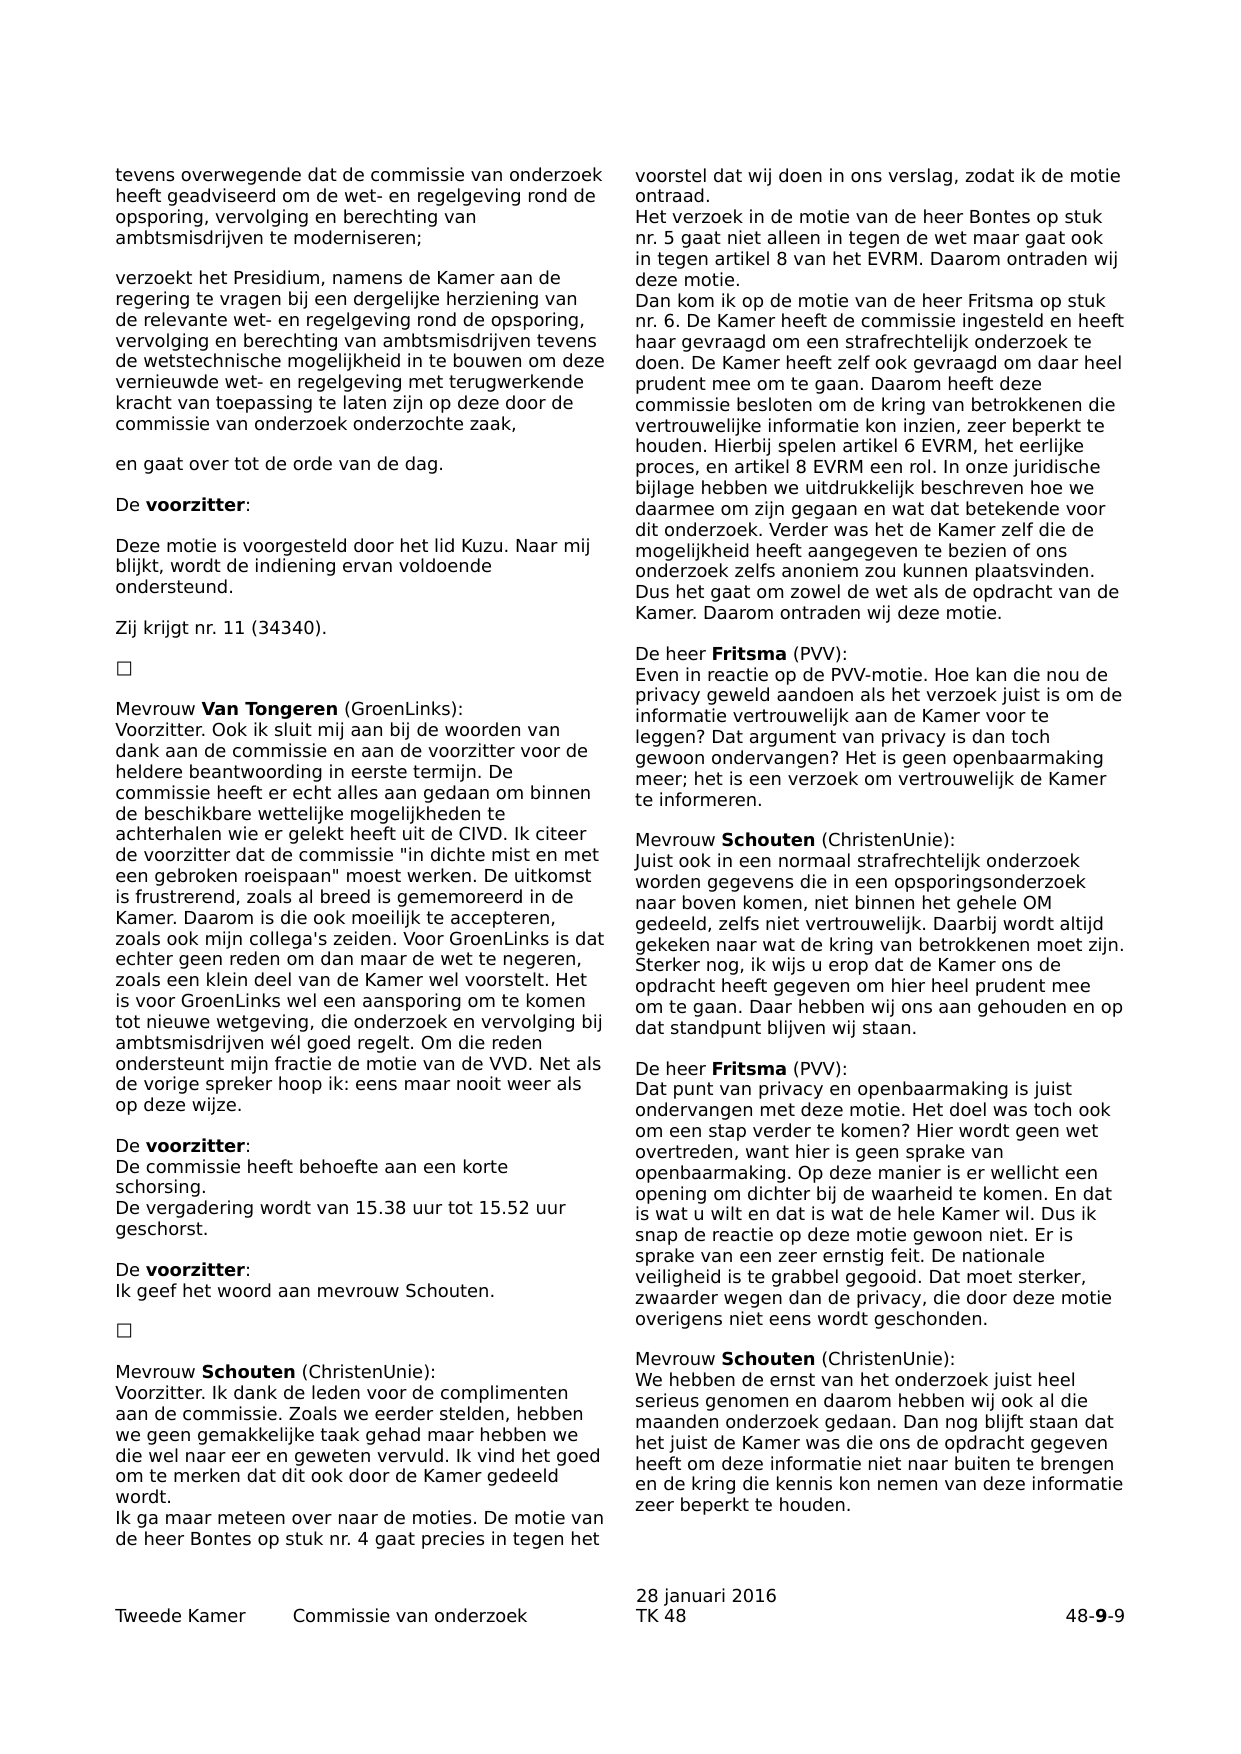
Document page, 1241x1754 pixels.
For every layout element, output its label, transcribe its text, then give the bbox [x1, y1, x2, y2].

text Dat punt van privacy en openbaarmaking is juist ondervangen met deze motie. Het doel was toch ook om een stap verder te komen? Hier wordt geen wet overtreden, want hier is geen sprake van openbaarmaking. Op deze manier is er wellicht een opening om dichter bij de waarheid te komen. En dat is wat u wilt en dat is wat de hele Kamer wil. Dus ik snap de reactie op deze motie gewoon niet. Er is sprake van een zeer ernstig feit. De nationale veiligheid is te grabbel gegooid. Dat moet sterker, zwaarder wegen dan de privacy, die door deze motie overigens niet eens wordt geschonden. [635, 1079, 1125, 1329]
text Juist ook in een normaal strafrechtelijk onderzoek worden gegevens die in een opsporingsonderzoek naar boven komen, niet binnen het gehele OM gedeeld, zelfs niet vertrouwelijk. Daarbij wordt altijd gekeken naar wat de kring van betrokkenen moet zijn. Sterker nog, ik wijs u erop dat de Kamer ons de opdracht heeft gegeven om hier heel prudent mee om te gaan. Daar hebben wij ons aan gehouden en op dat standpunt blijven wij staan. [635, 851, 1125, 1038]
text ⬜ [115, 1321, 605, 1342]
text Ik ga maar meteen over naar de moties. De motie van de heer Bontes op stuk nr. 4 gaat precies in tegen het [115, 1508, 605, 1549]
text Ik geef het woord aan mevrouw Schouten. [115, 1281, 605, 1301]
text Zij krijgt nr. 11 (34340). [115, 618, 605, 638]
text tevens overwegende dat de commissie van onderzoek heeft geadviseerd om de wet- en regelgeving rond de opsporing, vervolging en berechting van ambtsmisdrijven te moderniseren; [115, 165, 605, 248]
text Mevrouw Schouten (ChristenUnie): [115, 1362, 605, 1383]
text Voorzitter. Ik dank de leden voor de complimenten aan de commissie. Zoals we eerder stelden, hebben we geen gemakkelijke taak gehad maar hebben we die wel naar eer en geweten vervuld. Ik vind het goed om te merken dat dit ook door de Kamer gedeeld wordt. [115, 1383, 605, 1508]
text Deze motie is voorgesteld door het lid Kuzu. Naar mij blijkt, wordt de indiening ervan voldoende ondersteund. [115, 536, 605, 598]
text De voorzitter: [115, 495, 605, 516]
text We hebben de ernst van het onderzoek juist heel serieus genomen en daarom hebben wij ook al die maanden onderzoek gedaan. Dan nog blijft staan dat het juist de Kamer was die ons de opdracht gegeven heeft om deze informatie niet naar buiten te brengen en de kring die kennis kon nemen van deze informatie zeer beperkt te houden. [635, 1370, 1125, 1516]
text De voorzitter: [115, 1260, 605, 1281]
text De heer Fritsma (PVV): [635, 1058, 1125, 1079]
text Even in reactie op de PVV-motie. Hoe kan die nou de privacy geweld aandoen als het verzoek juist is om de informatie vertrouwelijk aan de Kamer voor te leggen? Dat argument van privacy is dan toch gewoon ondervangen? Het is geen openbaarmaking meer; het is een verzoek om vertrouwelijk de Kamer te informeren. [635, 664, 1125, 810]
text De voorzitter: [115, 1136, 605, 1156]
text Het verzoek in de motie van de heer Bontes op stuk nr. 5 gaat niet alleen in tegen de wet maar gaat ook in tegen artikel 8 van het EVRM. Daarom ontraden wij deze motie. [635, 207, 1125, 290]
text Mevrouw Schouten (ChristenUnie): [635, 830, 1125, 851]
text en gaat over tot de orde van de dag. [115, 454, 605, 475]
text De heer Fritsma (PVV): [635, 644, 1125, 664]
text ⬜ [115, 658, 605, 679]
text Voorzitter. Ook ik sluit mij aan bij de woorden van dank aan de commissie en aan de voorzitter voor de heldere beantwoording in eerste termijn. De commissie heeft er echt alles aan gedaan om binnen de beschikbare wettelijke mogelijkheden te achterhalen wie er gelekt heeft uit de CIVD. Ik citeer de voorzitter dat de commissie "in dichte mist en met een gebroken roeispaan" moest werken. De uitkomst is frustrerend, zoals al breed is gememoreerd in de Kamer. Daarom is die ook moeilijk te accepteren, zoals ook mijn collega's zeiden. Voor GroenLinks is dat echter geen reden om dan maar de wet te negeren, zoals een klein deel van de Kamer wel voorstelt. Het is voor GroenLinks wel een aansporing om te komen tot nieuwe wetgeving, die onderzoek en vervolging bij ambtsmisdrijven wél goed regelt. Om die reden ondersteunt mijn fractie de motie van de VVD. Net als de vorige spreker hoop ik: eens maar nooit weer als op deze wijze. [115, 720, 605, 1116]
text verzoekt het Presidium, namens de Kamer aan de regering te vragen bij een dergelijke herziening van de relevante wet- en regelgeving rond de opsporing, vervolging en berechting van ambtsmisdrijven tevens de wetstechnische mogelijkheid in te bouwen om deze vernieuwde wet- en regelgeving met terugwerkende kracht van toepassing te laten zijn op deze door de commissie van onderzoek onderzochte zaak, [115, 268, 605, 434]
text voorstel dat wij doen in ons verslag, zodat ik de motie ontraad. [635, 165, 1125, 207]
text Dan kom ik op de motie van de heer Fritsma op stuk nr. 6. De Kamer heeft de commissie ingesteld en heeft haar gevraagd om een strafrechtelijk onderzoek te doen. De Kamer heeft zelf ook gevraagd om daar heel prudent mee om te gaan. Daarom heeft deze commissie besloten om de kring van betrokkenen die vertrouwelijke informatie kon inzien, zeer beperkt te houden. Hierbij spelen artikel 6 EVRM, het eerlijke proces, en artikel 8 EVRM een rol. In onze juridische bijlage hebben we uitdrukkelijk beschreven hoe we daarmee om zijn gegaan en wat dat betekende voor dit onderzoek. Verder was het de Kamer zelf die de mogelijkheid heeft aangegeven te bezien of ons onderzoek zelfs anoniem zou kunnen plaatsvinden. Dus het gaat om zowel de wet als de opdracht van de Kamer. Daarom ontraden wij deze motie. [635, 290, 1125, 624]
text De commissie heeft behoefte aan een korte schorsing. [115, 1156, 605, 1198]
text De vergadering wordt van 15.38 uur tot 15.52 uur geschorst. [115, 1198, 605, 1240]
text Mevrouw Schouten (ChristenUnie): [635, 1349, 1125, 1370]
text Mevrouw Van Tongeren (GroenLinks): [115, 699, 605, 720]
